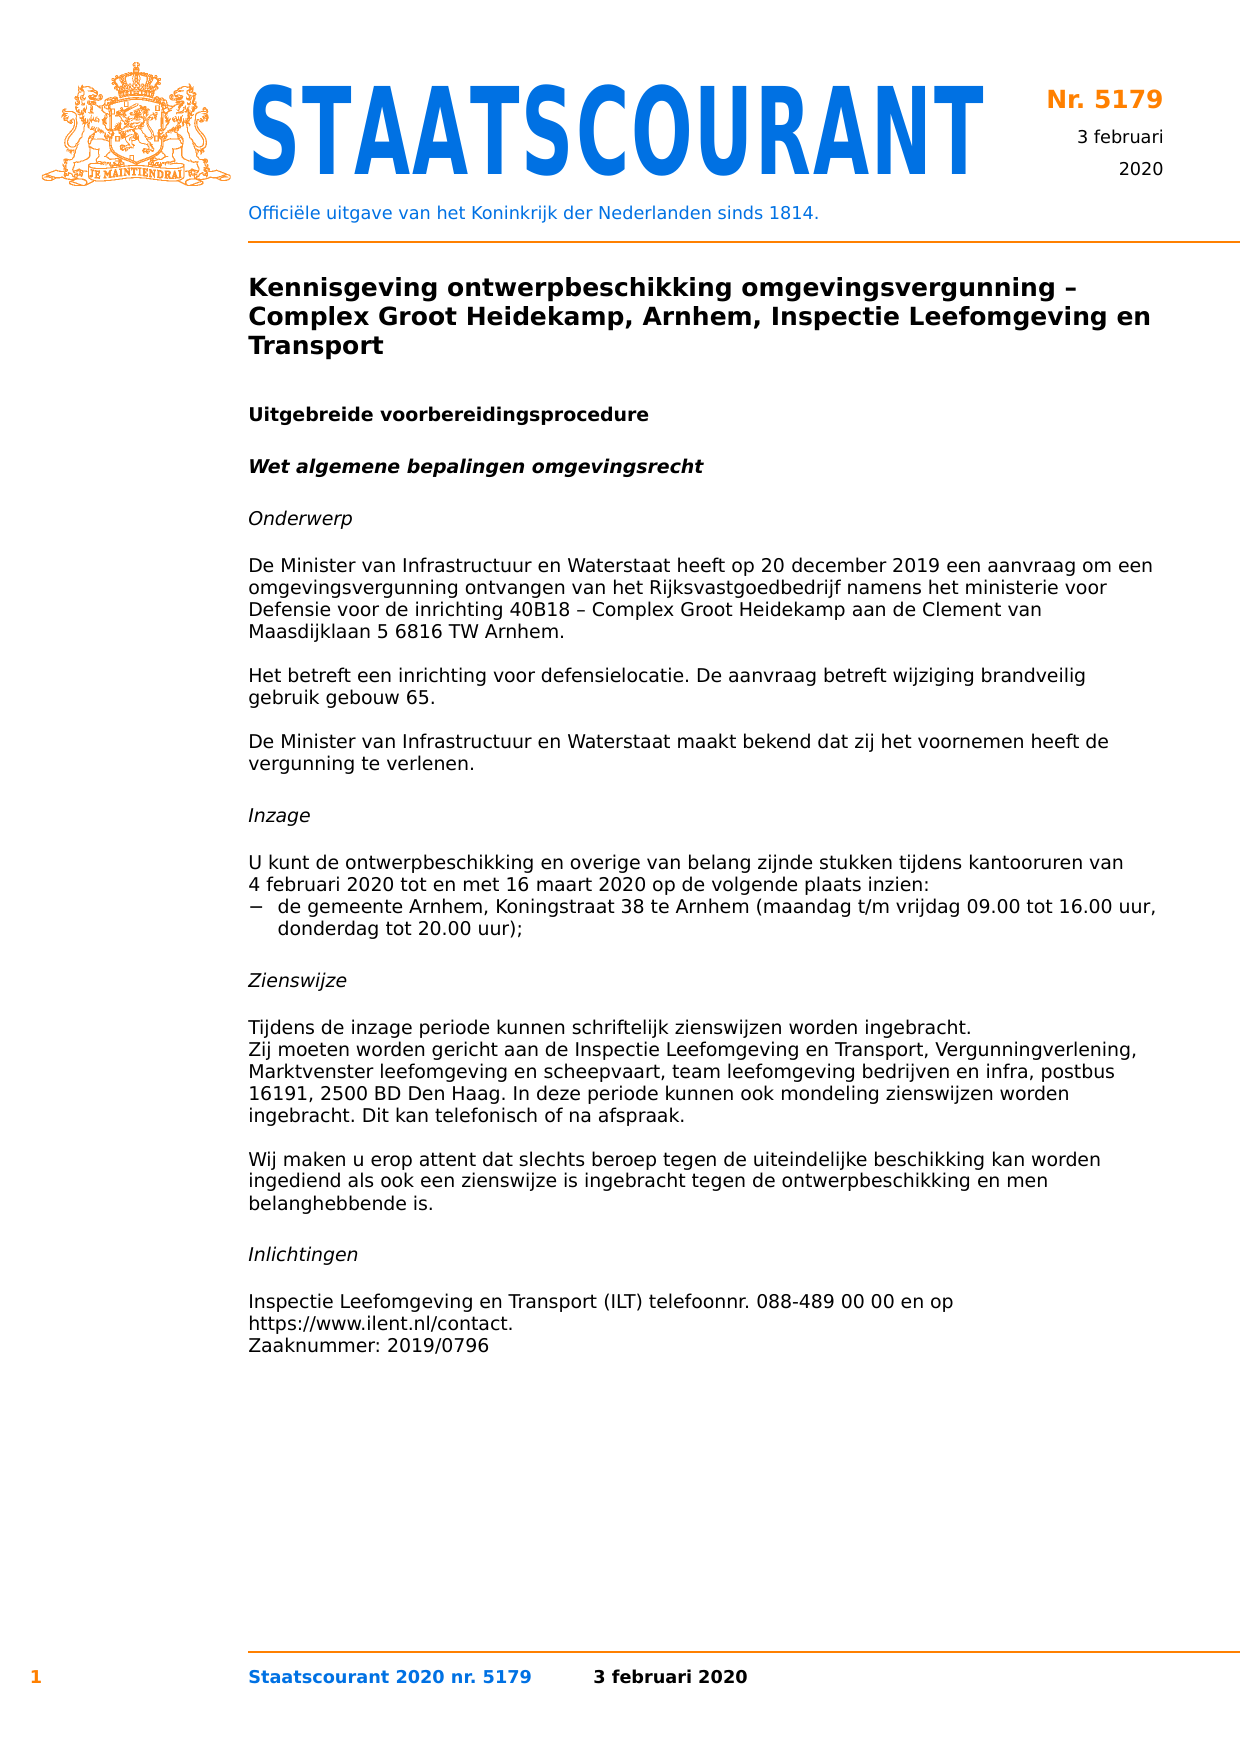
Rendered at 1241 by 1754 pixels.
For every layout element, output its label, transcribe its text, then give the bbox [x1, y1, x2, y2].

table_cell Officiële uitgave van het Koninkrijk der Nederlanden sinds 1814. [248, 203, 1240, 241]
table_header Nr. 5179 [998, 62, 1240, 121]
text Zij moeten worden gericht aan de Inspectie Leefomgeving en Transport, Vergunningverlening, Marktvenster leefomgeving en scheepvaart, team leefomgeving bedrijven en infra, postbus 16191, 2500 BD Den Haag. In deze periode kunnen ook mondeling zienswijzen worden ingebracht. Dit kan telefonisch of na afspraak. [248, 1039, 1163, 1127]
text Inspectie Leefomgeving en Transport (ILT) telefoonnr. 088-489 00 00 en op https://www.ilent.nl/contact. [248, 1291, 1163, 1335]
text Wij maken u erop attent dat slechts beroep tegen de uiteindelijke beschikking kan worden ingediend als ook een zienswijze is ingebracht tegen de ontwerpbeschikking en men belanghebbende is. [248, 1148, 1163, 1214]
text U kunt de ontwerpbeschikking en overige van belang zijnde stukken tijdens kantooruren van 4 februari 2020 tot en met 16 maart 2020 op de volgende plaats inzien: [248, 852, 1163, 896]
picture [41, 62, 231, 186]
table_header STAATSCOURANT [248, 62, 998, 203]
text De Minister van Infrastructuur en Waterstaat maakt bekend dat zij het voornemen heeft de vergunning te verlenen. [248, 731, 1163, 775]
subtitle Kennisgeving ontwerpbeschikking omgevingsvergunning – Complex Groot Heidekamp, Arnhem, Inspectie Leefomgeving en Transport [248, 273, 1163, 361]
text De Minister van Infrastructuur en Waterstaat heeft op 20 december 2019 een aanvraag om een omgevingsvergunning ontvangen van het Rijksvastgoedbedrijf namens het ministerie voor Defensie voor de inrichting 40B18 – Complex Groot Heidekamp aan de Clement van Maasdijklaan 5 6816 TW Arnhem. [248, 555, 1163, 643]
table_cell 3 februari [998, 121, 1240, 153]
text Tijdens de inzage periode kunnen schriftelijk zienswijzen worden ingebracht. [248, 1017, 1163, 1039]
subtitle Inlichtingen [248, 1244, 1163, 1266]
table_cell 2020 [998, 153, 1240, 203]
subtitle Wet algemene bepalingen omgevingsrecht [248, 456, 1163, 478]
table_header [25, 62, 248, 241]
subtitle Zienswijze [248, 970, 1163, 992]
subtitle Inzage [248, 805, 1163, 827]
subtitle Uitgebreide voorbereidingsprocedure [248, 404, 1163, 426]
text Zaaknummer: 2019/0796 [248, 1335, 1163, 1357]
text − de gemeente Arnhem, Koningstraat 38 te Arnhem (maandag t/m vrijdag 09.00 tot 16.00 uur, [248, 896, 1163, 918]
text donderdag tot 20.00 uur); [277, 918, 1163, 940]
text Het betreft een inrichting voor defensielocatie. De aanvraag betreft wijziging brandveilig gebruik gebouw 65. [248, 665, 1163, 709]
subtitle Onderwerp [248, 508, 1163, 530]
